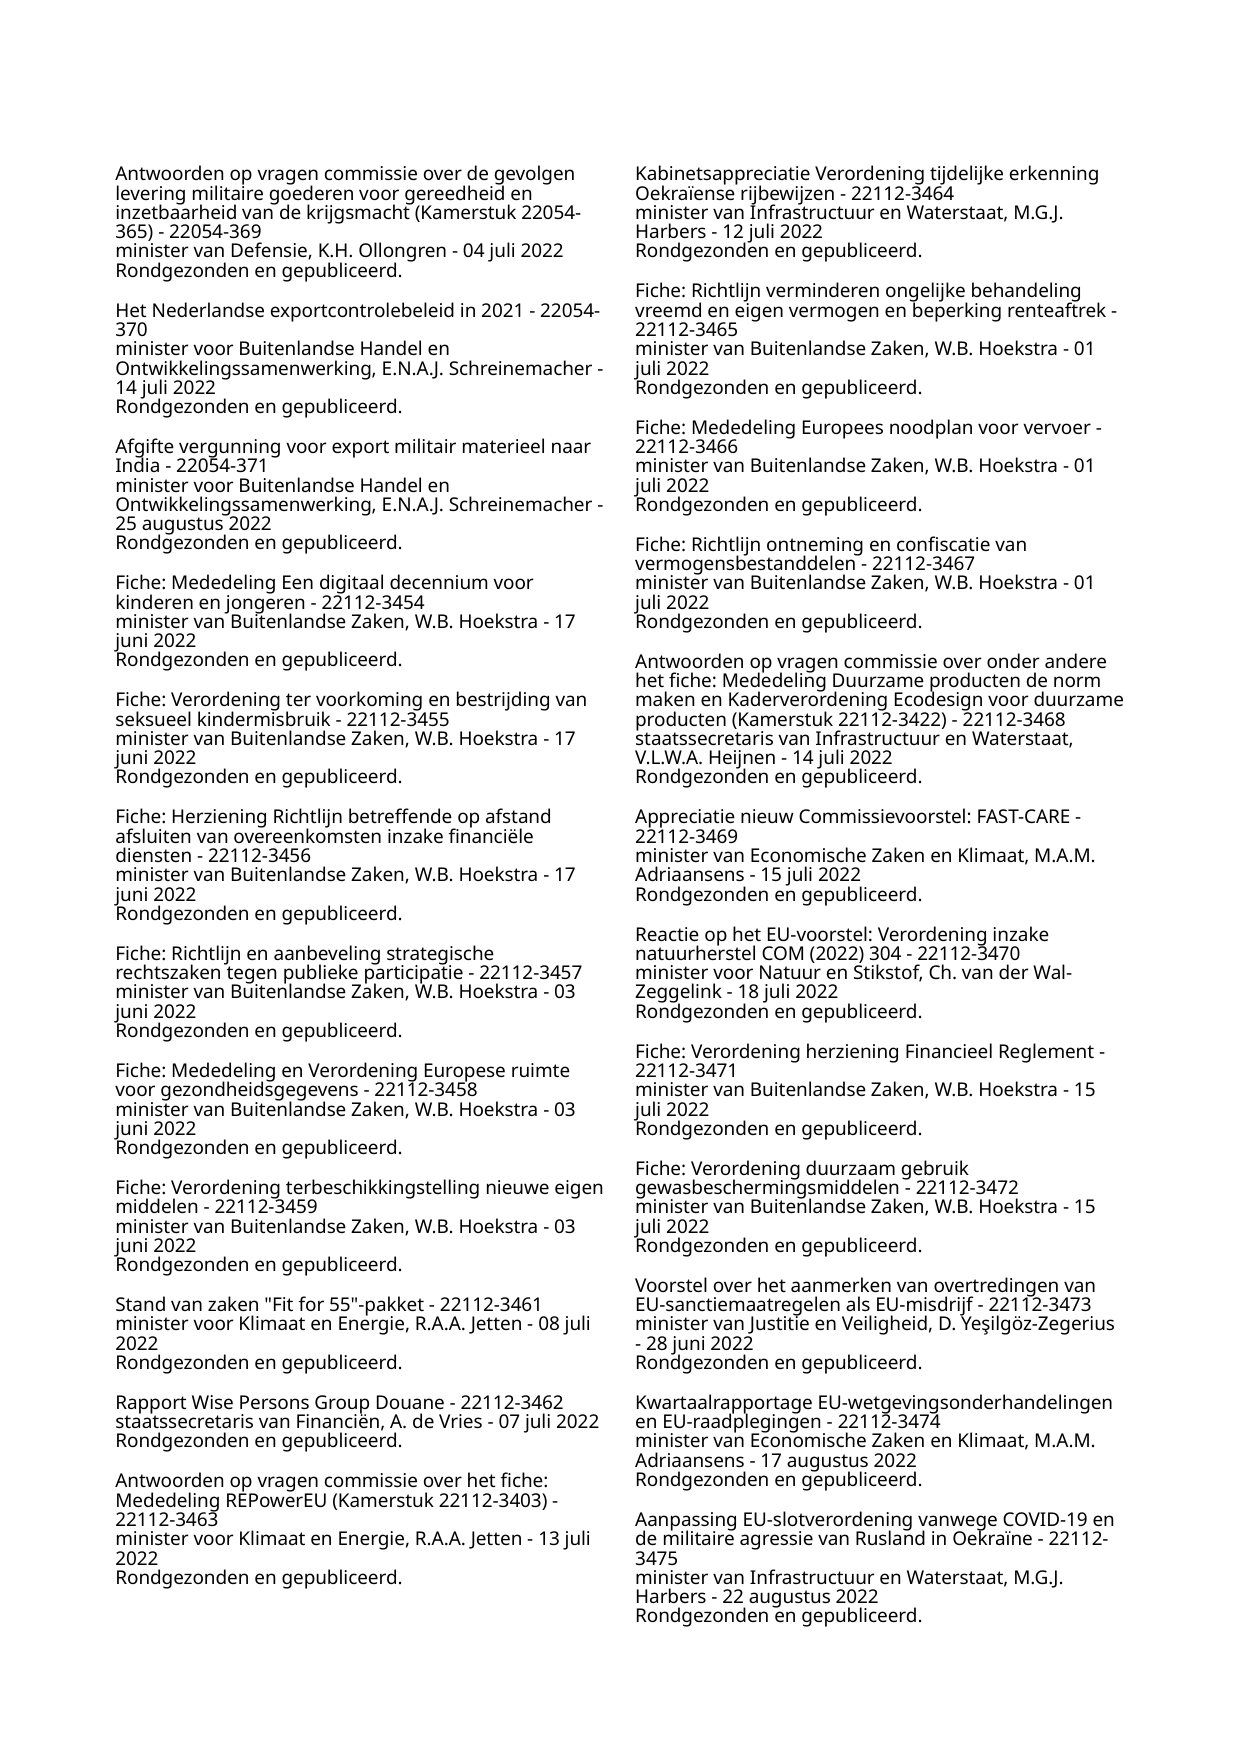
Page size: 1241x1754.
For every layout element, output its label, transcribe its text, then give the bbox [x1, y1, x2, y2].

text Rondgezonden en gepubliceerd. [115, 1139, 605, 1158]
text Rondgezonden en gepubliceerd. [635, 1354, 1125, 1373]
text minister voor Natuur en Stikstof, Ch. van der Wal-Zeggelink - 18 juli 2022 [635, 964, 1125, 1003]
text Fiche: Richtlijn verminderen ongelijke behandeling vreemd en eigen vermogen en beperking renteaftrek - 22112-3465 [635, 282, 1125, 340]
text Rondgezonden en gepubliceerd. [115, 262, 605, 281]
text Aanpassing EU-slotverordening vanwege COVID-19 en de militaire agressie van Rusland in Oekraïne - 22112-3475 [635, 1511, 1125, 1569]
text minister van Economische Zaken en Klimaat, M.A.M. Adriaansens - 17 augustus 2022 [635, 1432, 1125, 1471]
text minister van Buitenlandse Zaken, W.B. Hoekstra - 17 juni 2022 [115, 730, 605, 768]
text Rondgezonden en gepubliceerd. [115, 905, 605, 924]
text Fiche: Mededeling en Verordening Europese ruimte voor gezondheidsgegevens - 22112-3458 [115, 1062, 605, 1101]
text Stand van zaken "Fit for 55"-pakket - 22112-3461 [115, 1296, 605, 1315]
text minister van Buitenlandse Zaken, W.B. Hoekstra - 01 juli 2022 [635, 340, 1125, 379]
text Antwoorden op vragen commissie over onder andere het fiche: Mededeling Duurzame producten de norm maken en Kaderverordening Ecodesign voor duurzame producten (Kamerstuk 22112-3422) - 22112-3468 [635, 653, 1125, 730]
text Antwoorden op vragen commissie over de gevolgen levering militaire goederen voor gereedheid en inzetbaarheid van de krijgsmacht (Kamerstuk 22054-365) - 22054-369 [115, 165, 605, 242]
text Rondgezonden en gepubliceerd. [115, 651, 605, 671]
text Voorstel over het aanmerken van overtredingen van EU-sanctiemaatregelen als EU-misdrijf - 22112-3473 [635, 1277, 1125, 1315]
text minister van Buitenlandse Zaken, W.B. Hoekstra - 01 juli 2022 [635, 574, 1125, 613]
text minister van Buitenlandse Zaken, W.B. Hoekstra - 03 juni 2022 [115, 1101, 605, 1139]
text Rondgezonden en gepubliceerd. [115, 1256, 605, 1275]
text Fiche: Richtlijn en aanbeveling strategische rechtszaken tegen publieke participatie - 22112-3457 [115, 945, 605, 983]
text Rondgezonden en gepubliceerd. [635, 379, 1125, 398]
text minister van Buitenlandse Zaken, W.B. Hoekstra - 03 juni 2022 [115, 983, 605, 1022]
text Fiche: Mededeling Een digitaal decennium voor kinderen en jongeren - 22112-3454 [115, 574, 605, 613]
text Rondgezonden en gepubliceerd. [115, 1569, 605, 1588]
text minister voor Buitenlandse Handel en Ontwikkelingssamenwerking, E.N.A.J. Schreinemacher - 25 augustus 2022 [115, 477, 605, 534]
text Rapport Wise Persons Group Douane - 22112-3462 [115, 1394, 605, 1413]
text minister van Buitenlandse Zaken, W.B. Hoekstra - 03 juni 2022 [115, 1218, 605, 1256]
text Fiche: Verordening duurzaam gebruik gewasbeschermingsmiddelen - 22112-3472 [635, 1160, 1125, 1198]
text minister van Infrastructuur en Waterstaat, M.G.J. Harbers - 12 juli 2022 [635, 204, 1125, 242]
text Afgifte vergunning voor export militair materieel naar India - 22054-371 [115, 438, 605, 477]
text minister voor Buitenlandse Handel en Ontwikkelingssamenwerking, E.N.A.J. Schreinemacher - 14 juli 2022 [115, 340, 605, 398]
text Rondgezonden en gepubliceerd. [115, 398, 605, 417]
text minister van Buitenlandse Zaken, W.B. Hoekstra - 17 juni 2022 [115, 613, 605, 651]
text Fiche: Richtlijn ontneming en confiscatie van vermogensbestanddelen - 22112-3467 [635, 536, 1125, 574]
text Rondgezonden en gepubliceerd. [635, 242, 1125, 262]
text Appreciatie nieuw Commissievoorstel: FAST-CARE - 22112-3469 [635, 808, 1125, 847]
text minister voor Klimaat en Energie, R.A.A. Jetten - 08 juli 2022 [115, 1315, 605, 1354]
text Fiche: Verordening terbeschikkingstelling nieuwe eigen middelen - 22112-3459 [115, 1179, 605, 1218]
text minister van Justitie en Veiligheid, D. Yeşilgöz-Zegerius - 28 juni 2022 [635, 1315, 1125, 1354]
text Kabinetsappreciatie Verordening tijdelijke erkenning Oekraïense rijbewijzen - 22112-3464 [635, 165, 1125, 204]
text Rondgezonden en gepubliceerd. [115, 768, 605, 788]
text Rondgezonden en gepubliceerd. [635, 1607, 1125, 1627]
text Rondgezonden en gepubliceerd. [115, 534, 605, 554]
text Rondgezonden en gepubliceerd. [635, 886, 1125, 905]
text Het Nederlandse exportcontrolebeleid in 2021 - 22054-370 [115, 302, 605, 340]
text minister voor Klimaat en Energie, R.A.A. Jetten - 13 juli 2022 [115, 1530, 605, 1569]
text minister van Infrastructuur en Waterstaat, M.G.J. Harbers - 22 augustus 2022 [635, 1569, 1125, 1607]
text Fiche: Mededeling Europees noodplan voor vervoer - 22112-3466 [635, 419, 1125, 457]
text staatssecretaris van Financiën, A. de Vries - 07 juli 2022 [115, 1413, 605, 1432]
text minister van Economische Zaken en Klimaat, M.A.M. Adriaansens - 15 juli 2022 [635, 847, 1125, 886]
text Rondgezonden en gepubliceerd. [115, 1354, 605, 1373]
text Reactie op het EU-voorstel: Verordening inzake natuurherstel COM (2022) 304 - 22112-3470 [635, 926, 1125, 964]
text Fiche: Verordening herziening Financieel Reglement - 22112-3471 [635, 1043, 1125, 1081]
text minister van Buitenlandse Zaken, W.B. Hoekstra - 17 juni 2022 [115, 866, 605, 905]
text Rondgezonden en gepubliceerd. [635, 496, 1125, 515]
text Rondgezonden en gepubliceerd. [635, 1471, 1125, 1490]
text Rondgezonden en gepubliceerd. [635, 1003, 1125, 1022]
text Rondgezonden en gepubliceerd. [635, 1120, 1125, 1139]
text minister van Buitenlandse Zaken, W.B. Hoekstra - 15 juli 2022 [635, 1081, 1125, 1120]
text minister van Buitenlandse Zaken, W.B. Hoekstra - 01 juli 2022 [635, 457, 1125, 496]
text Rondgezonden en gepubliceerd. [635, 768, 1125, 788]
text Antwoorden op vragen commissie over het fiche: Mededeling REPowerEU (Kamerstuk 22112-3403) - 22112-3463 [115, 1472, 605, 1530]
text Rondgezonden en gepubliceerd. [635, 613, 1125, 632]
text minister van Defensie, K.H. Ollongren - 04 juli 2022 [115, 242, 605, 262]
text Rondgezonden en gepubliceerd. [115, 1432, 605, 1452]
text Kwartaalrapportage EU-wetgevingsonderhandelingen en EU-raadplegingen - 22112-3474 [635, 1394, 1125, 1432]
text minister van Buitenlandse Zaken, W.B. Hoekstra - 15 juli 2022 [635, 1198, 1125, 1237]
text Rondgezonden en gepubliceerd. [115, 1022, 605, 1041]
text Fiche: Verordening ter voorkoming en bestrijding van seksueel kindermisbruik - 22112-3455 [115, 691, 605, 730]
text staatssecretaris van Infrastructuur en Waterstaat, V.L.W.A. Heijnen - 14 juli 2022 [635, 730, 1125, 768]
text Rondgezonden en gepubliceerd. [635, 1237, 1125, 1256]
text Fiche: Herziening Richtlijn betreffende op afstand afsluiten van overeenkomsten inzake financiële diensten - 22112-3456 [115, 808, 605, 866]
